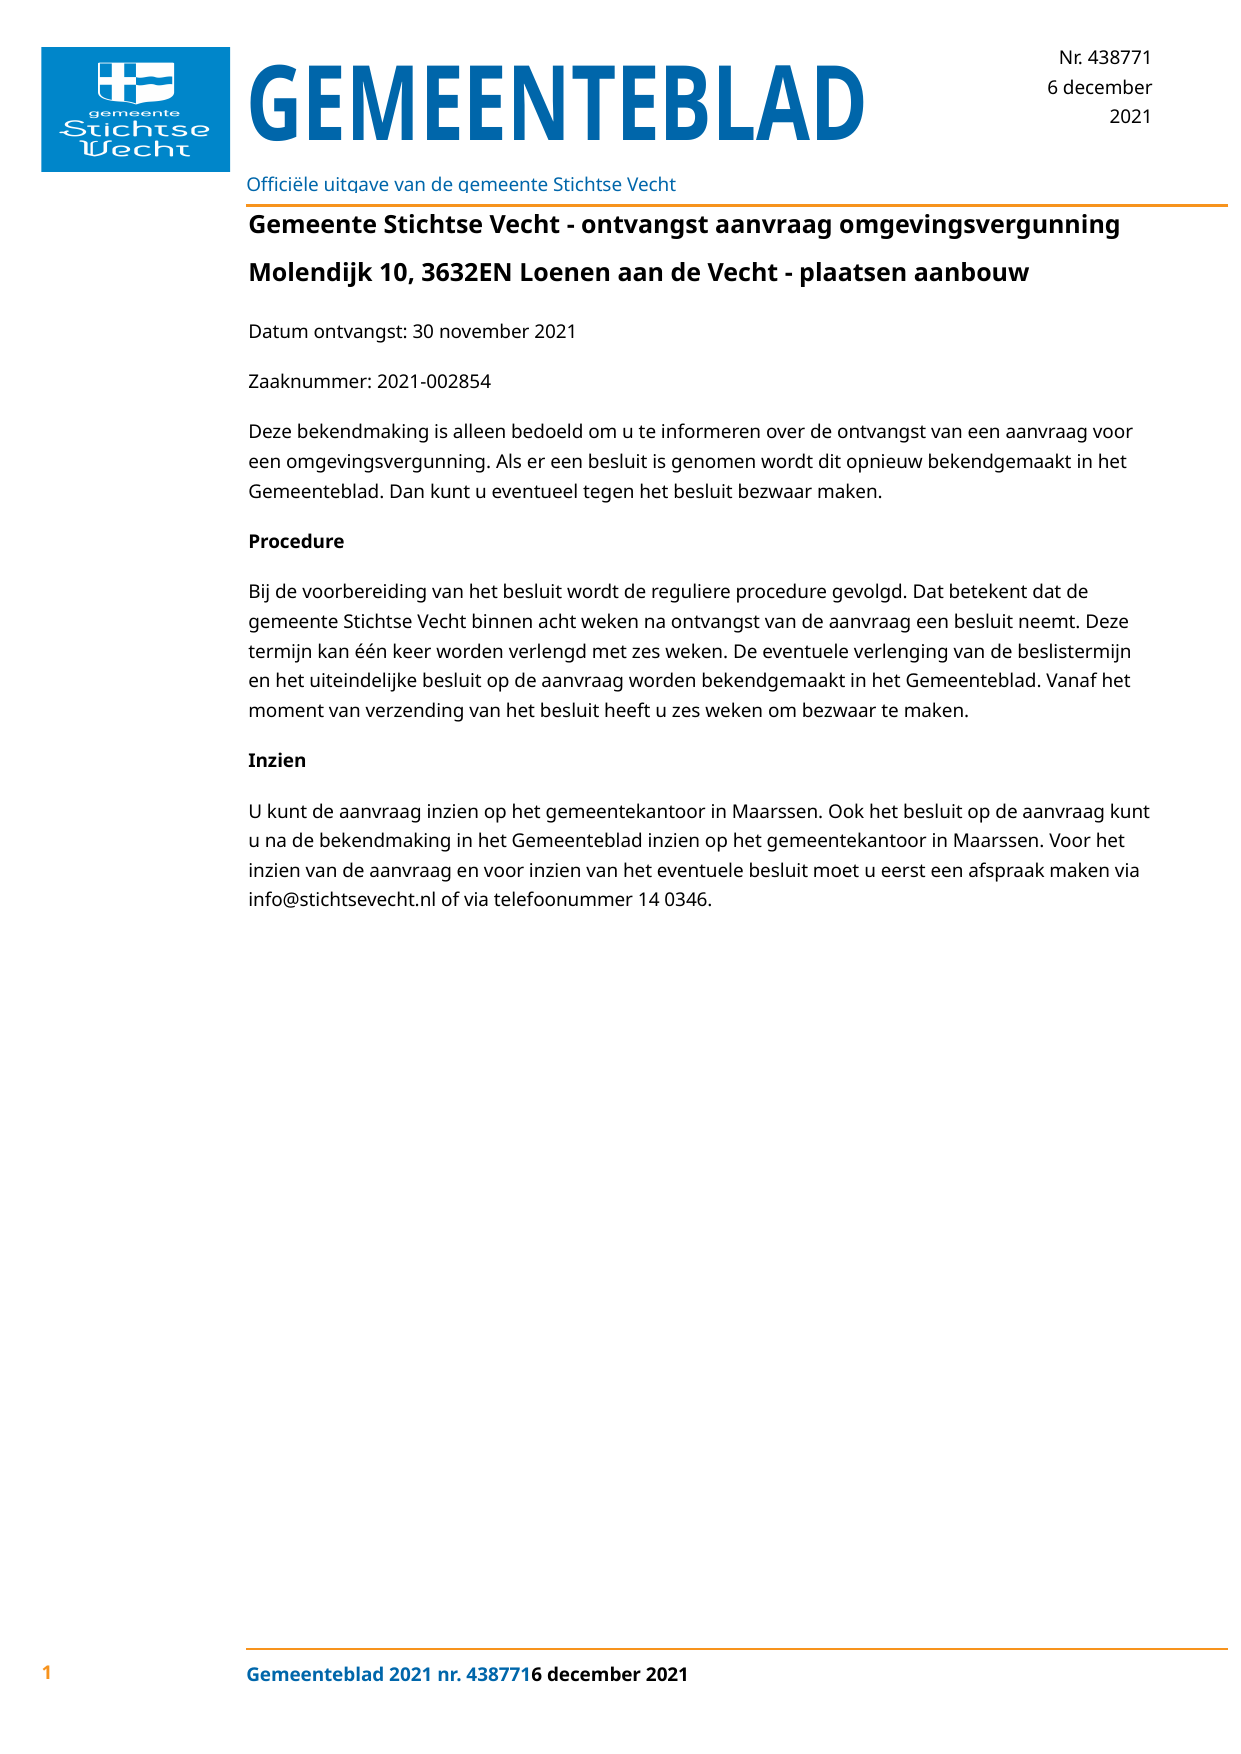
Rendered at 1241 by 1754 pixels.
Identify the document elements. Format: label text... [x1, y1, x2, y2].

text Zaaknummer: 2021-002854 [248, 368, 1152, 394]
text Bij de voorbereiding van het besluit wordt de reguliere procedure gevolgd. Dat betekent dat de gemeente Stichtse Vecht binnen acht weken na ontvangst van de aanvraag een besluit neemt. Deze termijn kan één keer worden verlengd met zes weken. De eventuele verlenging van de beslistermijn en het uiteindelijke besluit op de aanvraag worden bekendgemaakt in het Gemeenteblad. Vanaf het moment van verzending van het besluit heeft u zes weken om bezwaar te maken. [248, 579, 1152, 723]
text U kunt de aanvraag inzien op het gemeentekantoor in Maarssen. Ook het besluit op de aanvraag kunt u na de bekendmaking in het Gemeenteblad inzien op het gemeentekantoor in Maarssen. Voor het inzien van de aanvraag en voor inzien van het eventuele besluit moet u eerst een afspraak maken via info@stichtsevecht.nl of via telefoonummer 14 0346. [248, 798, 1152, 912]
text Deze bekendmaking is alleen bedoeld om u te informeren over de ontvangst van een aanvraag voor een omgevingsvergunning. Als er een besluit is genomen wordt dit opnieuw bekendgemaakt in het Gemeenteblad. Dan kunt u eventueel tegen het besluit bezwaar maken. [248, 419, 1152, 504]
text Datum ontvangst: 30 november 2021 [248, 318, 1152, 344]
text Gemeente Stichtse Vecht - ontvangst aanvraag omgevingsvergunning Molendijk 10, 3632EN Loenen aan de Vecht - plaatsen aanbouw [248, 207, 1152, 288]
picture [99, 63, 135, 101]
picture [137, 63, 174, 103]
text Inzien [248, 747, 1152, 773]
text Procedure [248, 528, 1152, 554]
